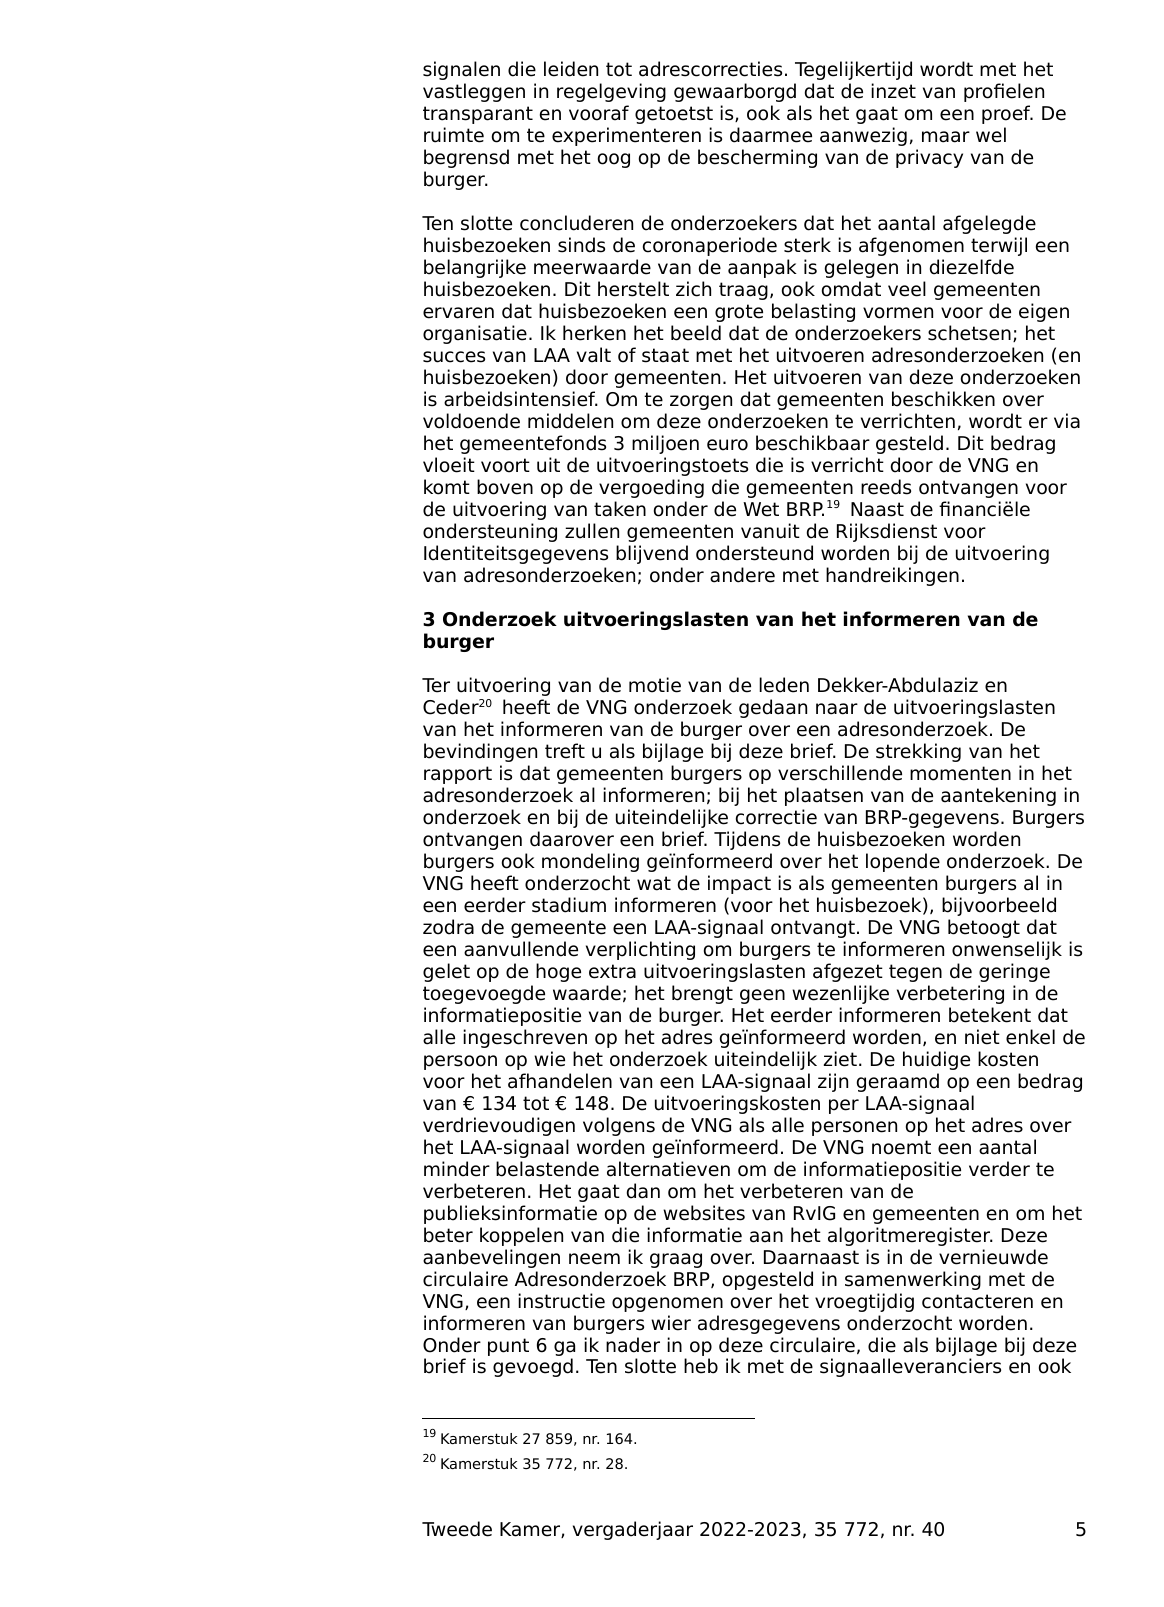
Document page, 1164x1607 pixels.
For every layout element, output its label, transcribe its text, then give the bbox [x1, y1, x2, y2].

text Kamerstuk 35 772, nr. 28. [422, 1452, 1087, 1474]
subtitle 3 Onderzoek uitvoeringslasten van het informeren van de burger [422, 609, 1087, 653]
text Ter uitvoering van de motie van de leden Dekker-Abdulaziz en Ceder heeft de VNG onderzoek gedaan naar de uitvoeringslasten van het informeren van de burger over een adresonderzoek. De bevindingen treft u als bijlage bij deze brief. De strekking van het rapport is dat gemeenten burgers op verschillende momenten in het adresonderzoek al informeren; bij het plaatsen van de aantekening in onderzoek en bij de uiteindelijke correctie van BRP-gegevens. Burgers ontvangen daarover een brief. Tijdens de huisbezoeken worden burgers ook mondeling geïnformeerd over het lopende onderzoek. De VNG heeft onderzocht wat de impact is als gemeenten burgers al in een eerder stadium informeren (voor het huisbezoek), bijvoorbeeld zodra de gemeente een LAA-signaal ontvangt. De VNG betoogt dat een aanvullende verplichting om burgers te informeren onwenselijk is gelet op de hoge extra uitvoeringslasten afgezet tegen de geringe toegevoegde waarde; het brengt geen wezenlijke verbetering in de informatiepositie van de burger. Het eerder informeren betekent dat alle ingeschreven op het adres geïnformeerd worden, en niet enkel de persoon op wie het onderzoek uiteindelijk ziet. De huidige kosten voor het afhandelen van een LAA-signaal zijn geraamd op een bedrag van € 134 tot € 148. De uitvoeringskosten per LAA-signaal verdrievoudigen volgens de VNG als alle personen op het adres over het LAA-signaal worden geïnformeerd. De VNG noemt een aantal minder belastende alternatieven om de informatiepositie verder te verbeteren. Het gaat dan om het verbeteren van de publieksinformatie op de websites van RvIG en gemeenten en om het beter koppelen van die informatie aan het algoritmeregister. Deze aanbevelingen neem ik graag over. Daarnaast is in de vernieuwde circulaire Adresonderzoek BRP, opgesteld in samenwerking met de VNG, een instructie opgenomen over het vroegtijdig contacteren en informeren van burgers wier adresgegevens onderzocht worden. Onder punt 6 ga ik nader in op deze circulaire, die als bijlage bij deze brief is gevoegd. Ten slotte heb ik met de signaalleveranciers en ook [422, 675, 1087, 1378]
text signalen die leiden tot adrescorrecties. Tegelijkertijd wordt met het vastleggen in regelgeving gewaarborgd dat de inzet van profielen transparant en vooraf getoetst is, ook als het gaat om een proef. De ruimte om te experimenteren is daarmee aanwezig, maar wel begrensd met het oog op de bescherming van de privacy van de burger. [422, 59, 1087, 191]
text Ten slotte concluderen de onderzoekers dat het aantal afgelegde huisbezoeken sinds de coronaperiode sterk is afgenomen terwijl een belangrijke meerwaarde van de aanpak is gelegen in diezelfde huisbezoeken. Dit herstelt zich traag, ook omdat veel gemeenten ervaren dat huisbezoeken een grote belasting vormen voor de eigen organisatie. Ik herken het beeld dat de onderzoekers schetsen; het succes van LAA valt of staat met het uitvoeren adresonderzoeken (en huisbezoeken) door gemeenten. Het uitvoeren van deze onderzoeken is arbeidsintensief. Om te zorgen dat gemeenten beschikken over voldoende middelen om deze onderzoeken te verrichten, wordt er via het gemeentefonds 3 miljoen euro beschikbaar gesteld. Dit bedrag vloeit voort uit de uitvoeringstoets die is verricht door de VNG en komt boven op de vergoeding die gemeenten reeds ontvangen voor de uitvoering van taken onder de Wet BRP. Naast de financiële ondersteuning zullen gemeenten vanuit de Rijksdienst voor Identiteitsgegevens blijvend ondersteund worden bij de uitvoering van adresonderzoeken; onder andere met handreikingen. [422, 213, 1087, 587]
text Kamerstuk 27 859, nr. 164. [422, 1427, 1087, 1449]
